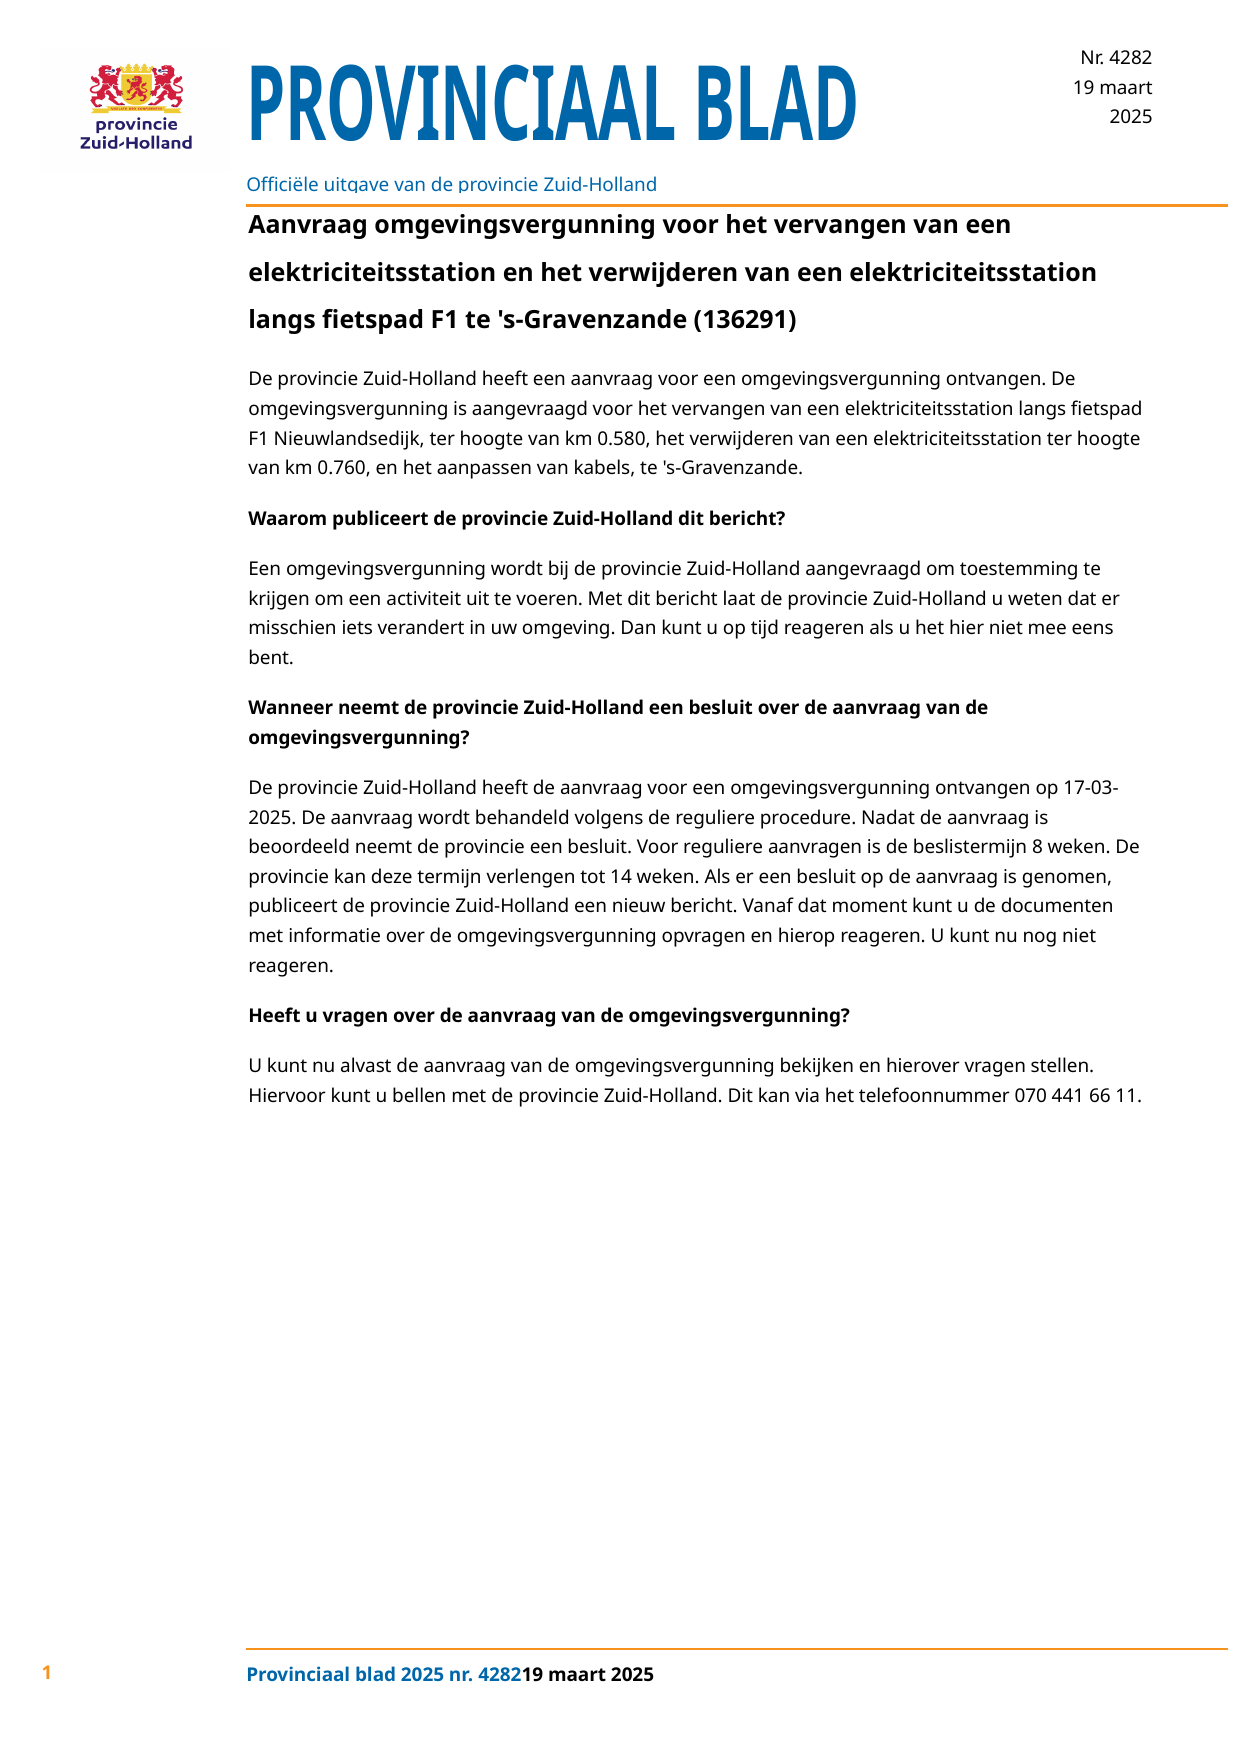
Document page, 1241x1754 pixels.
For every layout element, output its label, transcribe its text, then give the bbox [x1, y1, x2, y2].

text U kunt nu alvast de aanvraag van de omgevingsvergunning bekijken en hierover vragen stellen. Hiervoor kunt u bellen met de provincie Zuid-Holland. Dit kan via het telefoonnummer 070 441 66 11. [248, 1053, 1152, 1108]
text De provincie Zuid-Holland heeft de aanvraag voor een omgevingsvergunning ontvangen op 17-03-2025. De aanvraag wordt behandeld volgens de reguliere procedure. Nadat de aanvraag is beoordeeld neemt de provincie een besluit. Voor reguliere aanvragen is de beslistermijn 8 weken. De provincie kan deze termijn verlengen tot 14 weken. Als er een besluit op de aanvraag is genomen, publiceert de provincie Zuid-Holland een nieuw bericht. Vanaf dat moment kunt u de documenten met informatie over de omgevingsvergunning opvragen en hierop reageren. U kunt nu nog niet reageren. [248, 774, 1152, 977]
picture [41, 47, 231, 172]
text Waarom publiceert de provincie Zuid-Holland dit bericht? [248, 505, 1152, 530]
text Een omgevingsvergunning wordt bij de provincie Zuid-Holland aangevraagd om toestemming te krijgen om een activiteit uit te voeren. Met dit bericht laat de provincie Zuid-Holland u weten dat er misschien iets verandert in uw omgeving. Dan kunt u op tijd reageren als u het hier niet mee eens bent. [248, 555, 1152, 669]
text De provincie Zuid-Holland heeft een aanvraag voor een omgevingsvergunning ontvangen. De omgevingsvergunning is aangevraagd voor het vervangen van een elektriciteitsstation langs fietspad F1 Nieuwlandsedijk, ter hoogte van km 0.580, het verwijderen van een elektriciteitsstation ter hoogte van km 0.760, en het aanpassen van kabels, te 's-Gravenzande. [248, 366, 1152, 480]
text Heeft u vragen over de aanvraag van de omgevingsvergunning? [248, 1002, 1152, 1028]
text Wanneer neemt de provincie Zuid-Holland een besluit over de aanvraag van de omgevingsvergunning? [248, 694, 1152, 749]
text Aanvraag omgevingsvergunning voor het vervangen van een elektriciteitsstation en het verwijderen van een elektriciteitsstation langs fietspad F1 te 's-Gravenzande (136291) [248, 207, 1152, 336]
